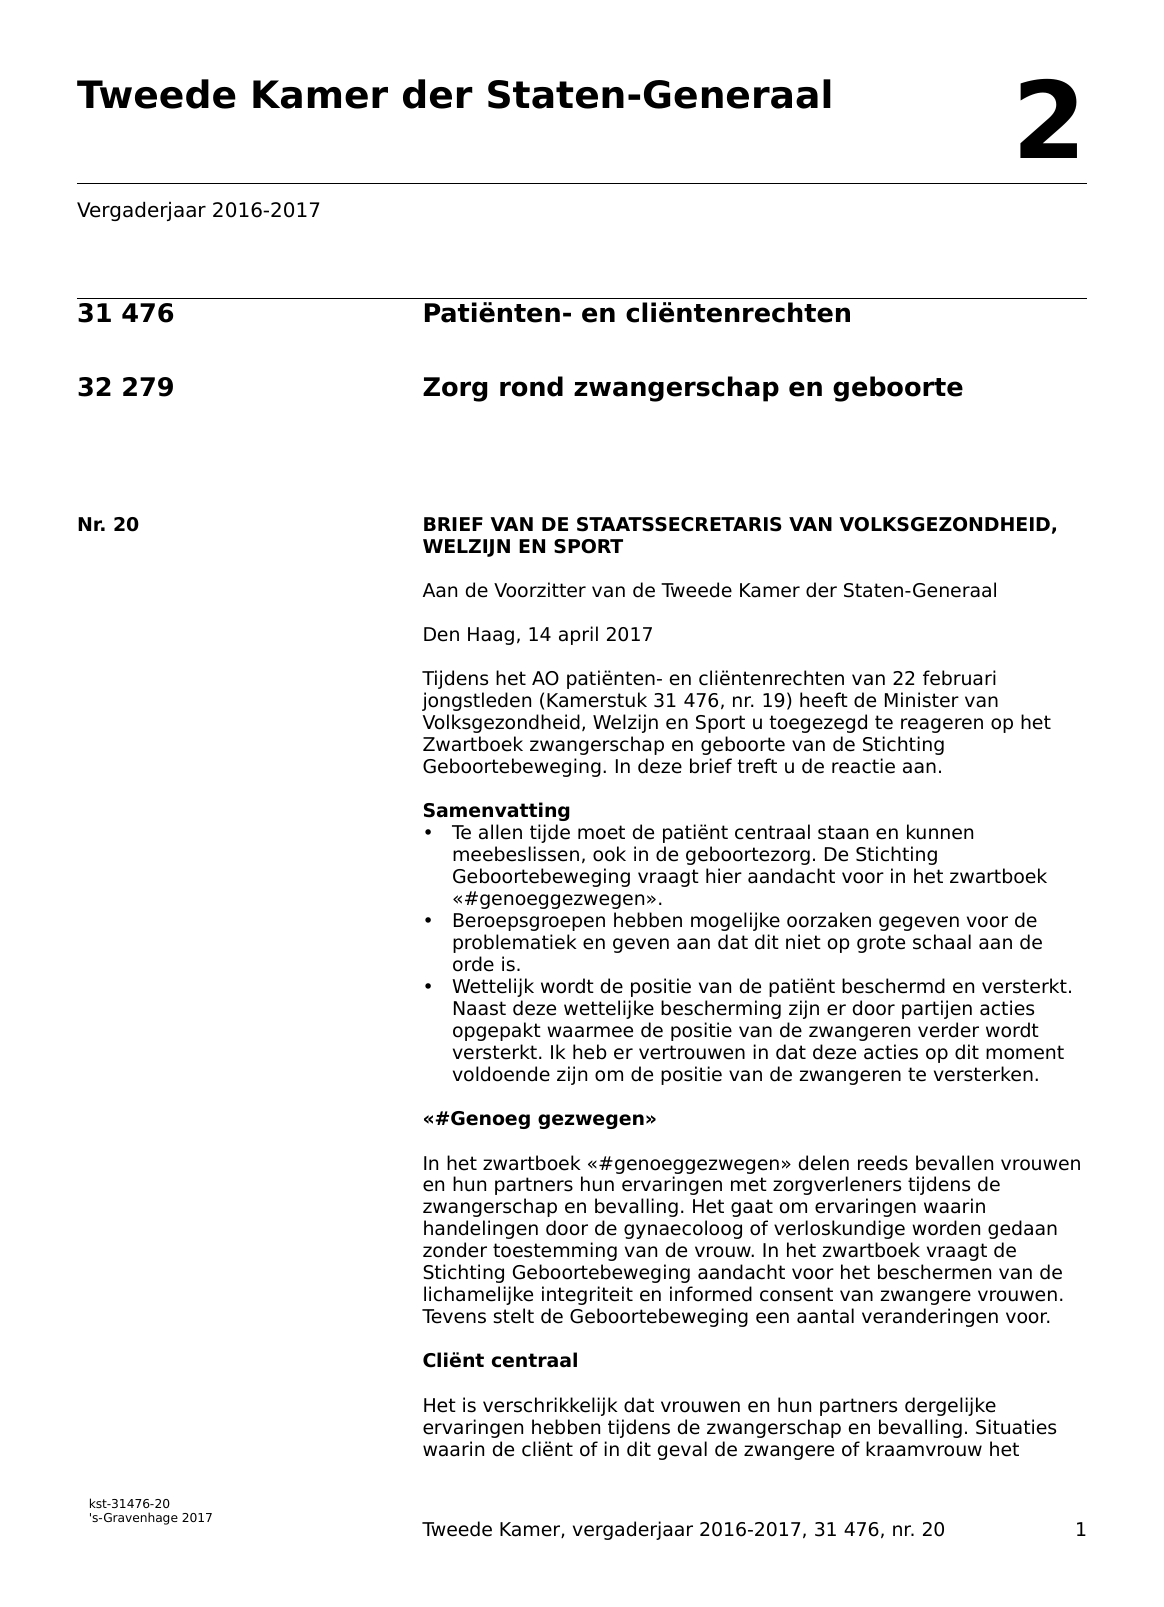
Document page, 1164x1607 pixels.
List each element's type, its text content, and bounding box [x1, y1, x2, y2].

text Aan de Voorzitter van de Tweede Kamer der Staten-Generaal [422, 580, 1087, 602]
text In het zwartboek «#genoeggezwegen» delen reeds bevallen vrouwen en hun partners hun ervaringen met zorgverleners tijdens de zwangerschap en bevalling. Het gaat om ervaringen waarin handelingen door de gynaecoloog of verloskundige worden gedaan zonder toestemming van de vrouw. In het zwartboek vraagt de Stichting Geboortebeweging aandacht voor het beschermen van de lichamelijke integriteit en informed consent van zwangere vrouwen. Tevens stelt de Geboortebeweging een aantal veranderingen voor. [422, 1152, 1087, 1328]
table_header Tweede Kamer der Staten-Generaal [77, 59, 886, 183]
text Den Haag, 14 april 2017 [422, 624, 1087, 646]
table_cell Vergaderjaar 2016-2017 [77, 184, 1087, 298]
text 's-Gravenhage 2017 [88, 1511, 323, 1525]
text kst-31476-20 [88, 1497, 323, 1511]
subtitle Nr. 20 BRIEF VAN DE STAATSSECRETARIS VAN VOLKSGEZONDHEID, WELZIJN EN SPORT [77, 514, 1087, 558]
text • Te allen tijde moet de patiënt centraal staan en kunnen meebeslissen, ook in de geboortezorg. De Stichting Geboortebeweging vraagt hier aandacht voor in het zwartboek «#genoeggezwegen». [422, 822, 1087, 910]
subtitle 32 279 Zorg rond zwangerschap en geboorte [77, 373, 1087, 403]
text Het is verschrikkelijk dat vrouwen en hun partners dergelijke ervaringen hebben tijdens de zwangerschap en bevalling. Situaties waarin de cliënt of in dit geval de zwangere of kraamvrouw het [422, 1394, 1087, 1461]
text Tijdens het AO patiënten- en cliëntenrechten van 22 februari jongstleden (Kamerstuk 31 476, nr. 19) heeft de Minister van Volksgezondheid, Welzijn en Sport u toegezegd te reageren op het Zwartboek zwangerschap en geboorte van de Stichting Geboortebeweging. In deze brief treft u de reactie aan. [422, 668, 1087, 778]
text • Beroepsgroepen hebben mogelijke oorzaken gegeven voor de problematiek en geven aan dat dit niet op grote schaal aan de orde is. [422, 910, 1087, 976]
subtitle «#Genoeg gezwegen» [422, 1108, 1087, 1130]
subtitle Cliënt centraal [422, 1350, 1087, 1372]
text • Wettelijk wordt de positie van de patiënt beschermd en versterkt. Naast deze wettelijke bescherming zijn er door partijen acties opgepakt waarmee de positie van de zwangeren verder wordt versterkt. Ik heb er vertrouwen in dat deze acties op dit moment voldoende zijn om de positie van de zwangeren te versterken. [422, 976, 1087, 1086]
subtitle 31 476 Patiënten- en cliëntenrechten [77, 299, 1087, 329]
subtitle Samenvatting [422, 800, 1087, 822]
table_header 2 [886, 59, 1087, 183]
